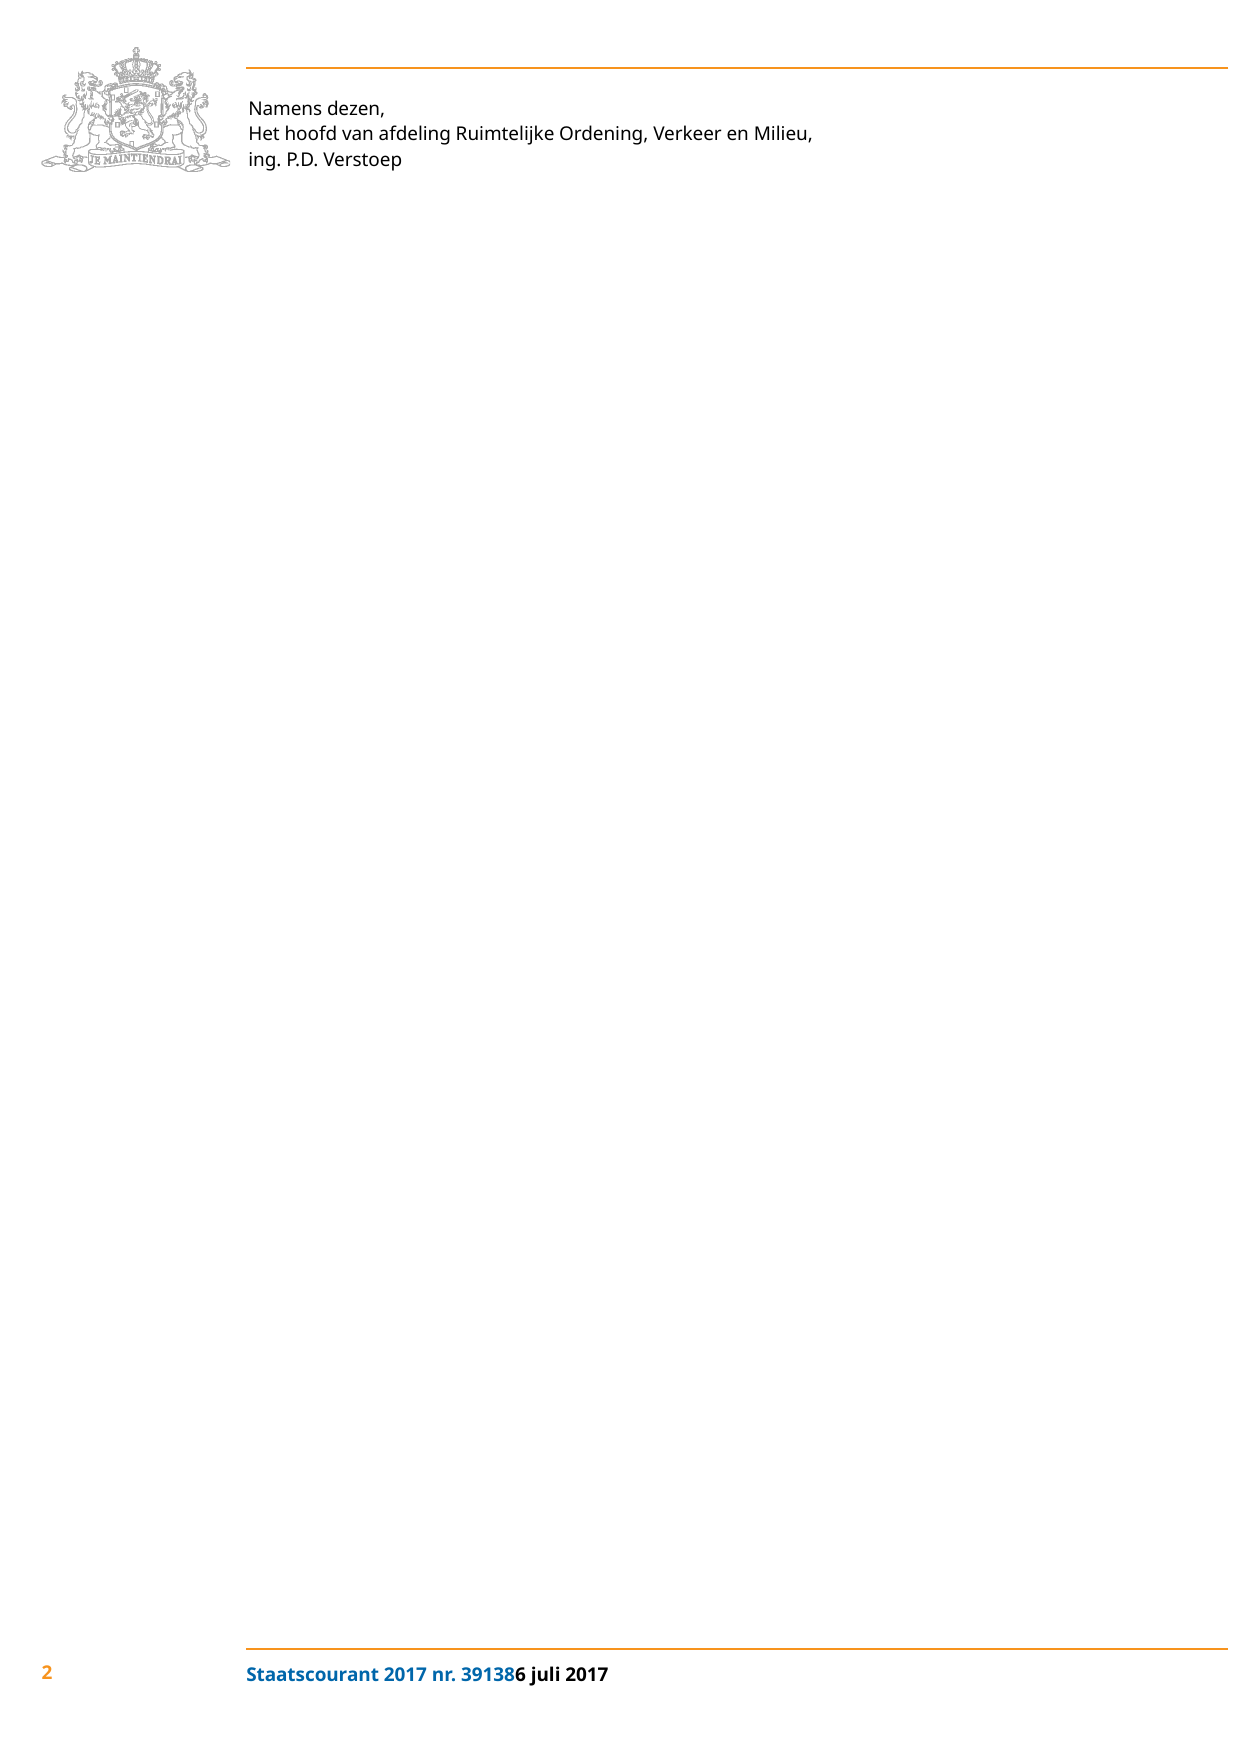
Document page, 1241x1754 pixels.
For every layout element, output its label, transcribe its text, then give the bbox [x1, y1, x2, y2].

text Het hoofd van afdeling Ruimtelijke Ordening, Verkeer en Milieu, [248, 121, 1152, 146]
text Namens dezen, [248, 95, 1152, 121]
text ing. P.D. Verstoep [248, 146, 1152, 172]
picture [41, 47, 231, 172]
